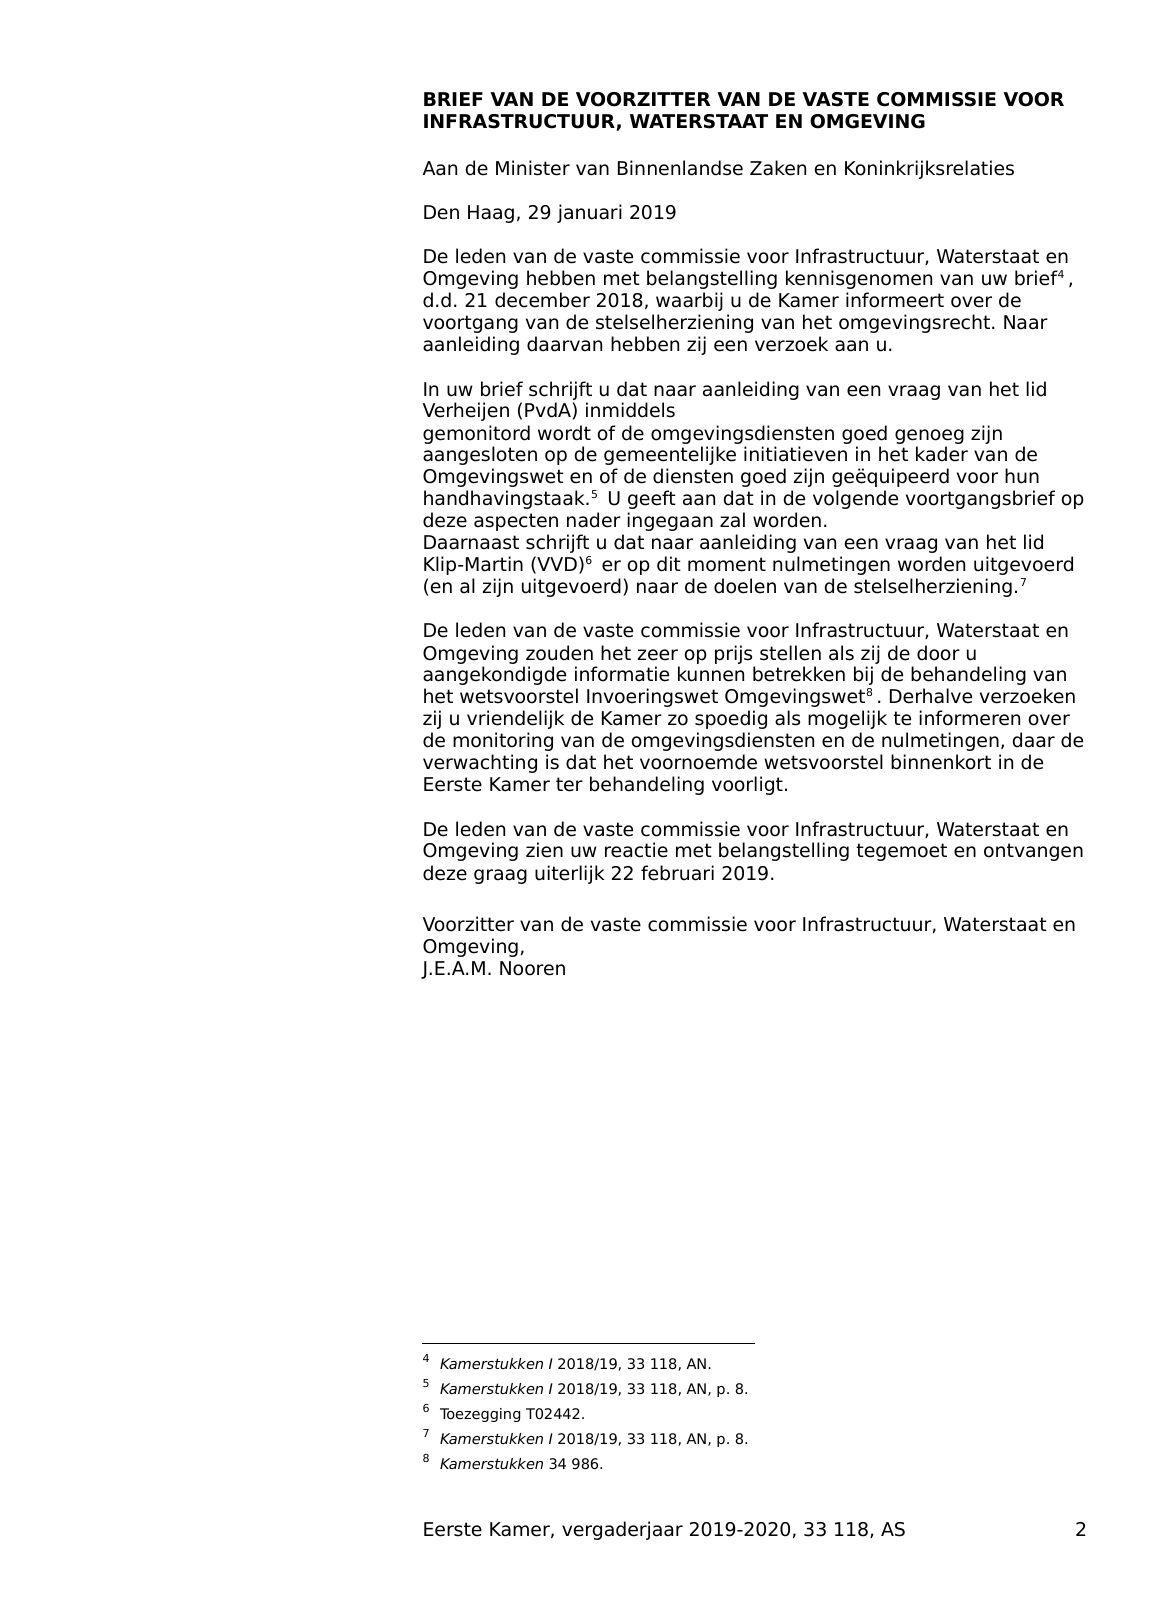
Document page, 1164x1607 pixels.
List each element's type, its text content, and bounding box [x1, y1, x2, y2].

text Den Haag, 29 januari 2019 [422, 202, 1087, 224]
text Kamerstukken I 2018/19, 33 118, AN, p. 8. [422, 1377, 1087, 1399]
text De leden van de vaste commissie voor Infrastructuur, Waterstaat en Omgeving zien uw reactie met belangstelling tegemoet en ontvangen deze graag uiterlijk 22 februari 2019. [422, 818, 1087, 884]
subtitle BRIEF VAN DE VOORZITTER VAN DE VASTE COMMISSIE VOOR INFRASTRUCTUUR, WATERSTAAT EN OMGEVING [422, 89, 1087, 133]
text Toezegging T02442. [422, 1402, 1087, 1424]
text Kamerstukken I 2018/19, 33 118, AN. [422, 1352, 1087, 1374]
text De leden van de vaste commissie voor Infrastructuur, Waterstaat en Omgeving zouden het zeer op prijs stellen als zij de door u aangekondigde informatie kunnen betrekken bij de behandeling van het wetsvoorstel Invoeringswet Omgevingswet. Derhalve verzoeken zij u vriendelijk de Kamer zo spoedig als mogelijk te informeren over de monitoring van de omgevingsdiensten en de nulmetingen, daar de verwachting is dat het voornoemde wetsvoorstel binnenkort in de Eerste Kamer ter behandeling voorligt. [422, 620, 1087, 796]
text gemonitord wordt of de omgevingsdiensten goed genoeg zijn aangesloten op de gemeentelijke initiatieven in het kader van de Omgevingswet en of de diensten goed zijn geëquipeerd voor hun handhavingstaak. U geeft aan dat in de volgende voortgangsbrief op deze aspecten nader ingegaan zal worden. [422, 422, 1087, 532]
text Kamerstukken I 2018/19, 33 118, AN, p. 8. [422, 1427, 1087, 1449]
text In uw brief schrijft u dat naar aanleiding van een vraag van het lid Verheijen (PvdA) inmiddels [422, 378, 1087, 422]
text Aan de Minister van Binnenlandse Zaken en Koninkrijksrelaties [422, 158, 1087, 180]
text Kamerstukken 34 986. [422, 1452, 1087, 1474]
text Daarnaast schrijft u dat naar aanleiding van een vraag van het lid Klip-Martin (VVD) er op dit moment nulmetingen worden uitgevoerd (en al zijn uitgevoerd) naar de doelen van de stelselherziening. [422, 532, 1087, 598]
text De leden van de vaste commissie voor Infrastructuur, Waterstaat en Omgeving hebben met belangstelling kennisgenomen van uw brief, d.d. 21 december 2018, waarbij u de Kamer informeert over de voortgang van de stelselherziening van het omgevingsrecht. Naar aanleiding daarvan hebben zij een verzoek aan u. [422, 246, 1087, 356]
text Voorzitter van de vaste commissie voor Infrastructuur, Waterstaat en Omgeving, J.E.A.M. Nooren [422, 914, 1087, 980]
